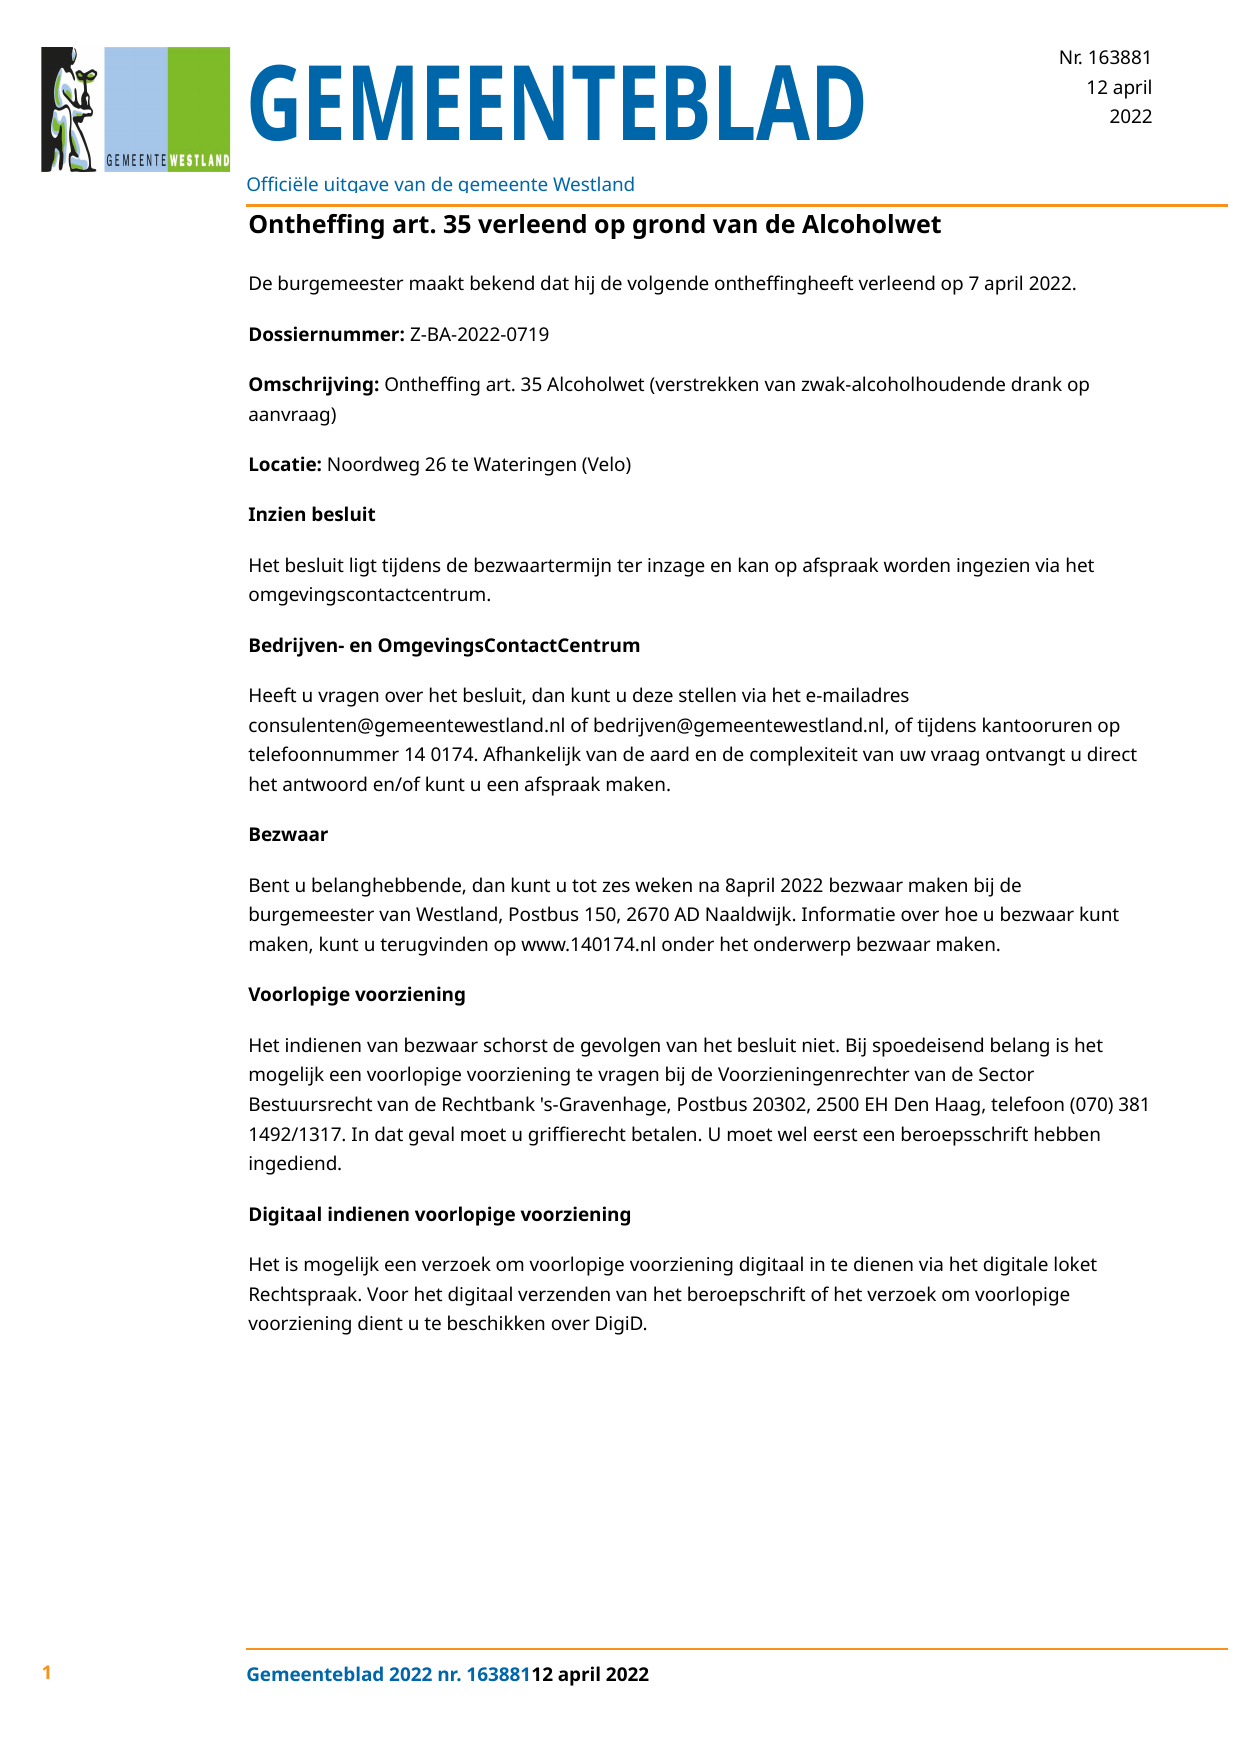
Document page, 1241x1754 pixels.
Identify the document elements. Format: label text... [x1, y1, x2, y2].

text Heeft u vragen over het besluit, dan kunt u deze stellen via het e-mailadres consulenten@gemeentewestland.nl of bedrijven@gemeentewestland.nl, of tijdens kantooruren op telefoonnummer 14 0174. Afhankelijk van de aard en de complexiteit van uw vraag ontvangt u direct het antwoord en/of kunt u een afspraak maken. [248, 682, 1152, 797]
text Inzien besluit [248, 502, 1152, 527]
text Dossiernummer: Z-BA-2022-0719 [248, 321, 1152, 346]
text Locatie: Noordweg 26 te Wateringen (Velo) [248, 451, 1152, 477]
text Digitaal indienen voorlopige voorziening [248, 1201, 1152, 1226]
text Bezwaar [248, 822, 1152, 847]
text Ontheffing art. 35 verleend op grond van de Alcoholwet [248, 207, 1152, 241]
text Het besluit ligt tijdens de bezwaartermijn ter inzage en kan op afspraak worden ingezien via het omgevingscontactcentrum. [248, 552, 1152, 607]
picture [41, 47, 231, 172]
text De burgemeester maakt bekend dat hij de volgende ontheffingheeft verleend op 7 april 2022. [248, 270, 1152, 296]
text Bedrijven- en OmgevingsContactCentrum [248, 632, 1152, 658]
text Voorlopige voorziening [248, 982, 1152, 1007]
text Het indienen van bezwaar schorst de gevolgen van het besluit niet. Bij spoedeisend belang is het mogelijk een voorlopige voorziening te vragen bij de Voorzieningenrechter van de Sector Bestuursrecht van de Rechtbank 's-Gravenhage, Postbus 20302, 2500 EH Den Haag, telefoon (070) 381 1492/1317. In dat geval moet u griffierecht betalen. U moet wel eerst een beroepsschrift hebben ingediend. [248, 1032, 1152, 1176]
text Het is mogelijk een verzoek om voorlopige voorziening digitaal in te dienen via het digitale loket Rechtspraak. Voor het digitaal verzenden van het beroepschrift of het verzoek om voorlopige voorziening dient u te beschikken over DigiD. [248, 1251, 1152, 1336]
text Omschrijving: Ontheffing art. 35 Alcoholwet (verstrekken van zwak-alcoholhoudende drank op aanvraag) [248, 371, 1152, 426]
text Bent u belanghebbende, dan kunt u tot zes weken na 8april 2022 bezwaar maken bij de burgemeester van Westland, Postbus 150, 2670 AD Naaldwijk. Informatie over hoe u bezwaar kunt maken, kunt u terugvinden op www.140174.nl onder het onderwerp bezwaar maken. [248, 872, 1152, 957]
